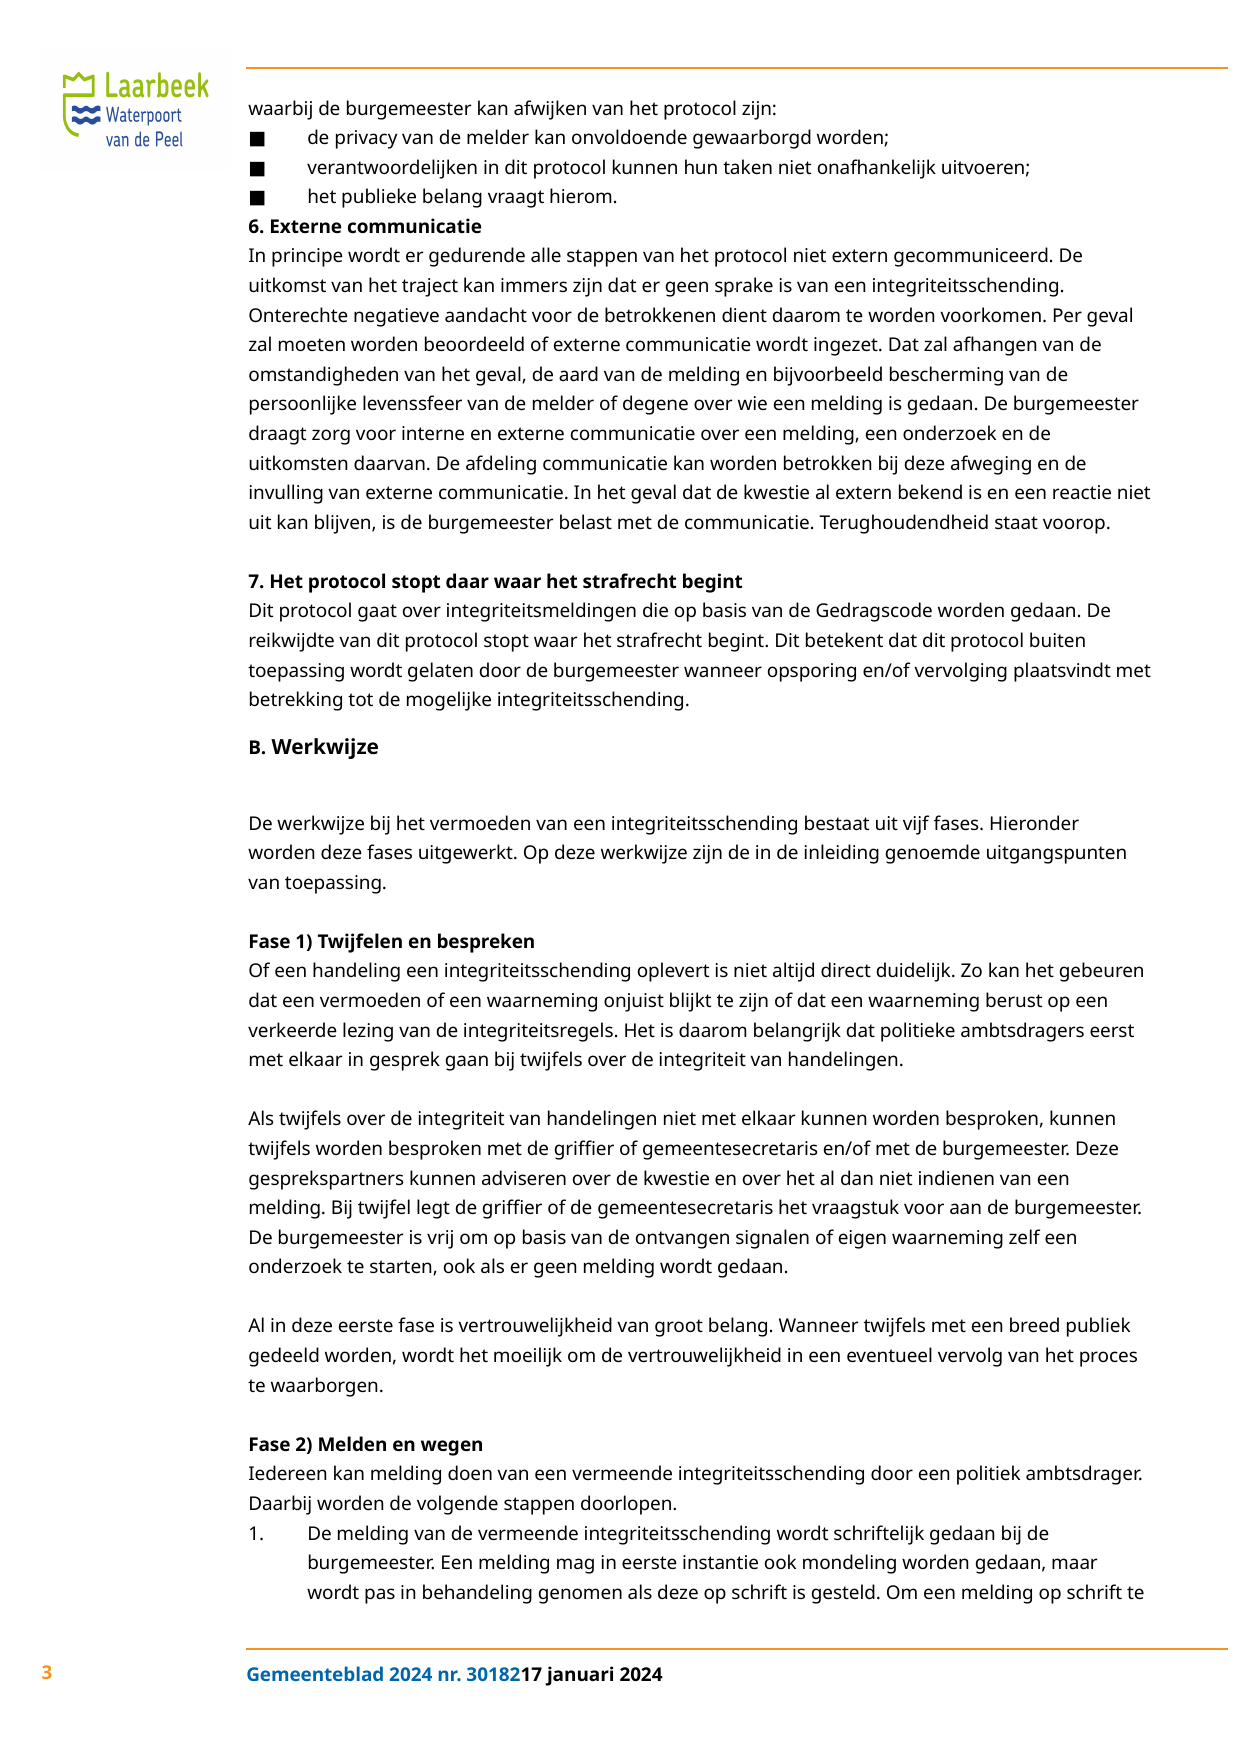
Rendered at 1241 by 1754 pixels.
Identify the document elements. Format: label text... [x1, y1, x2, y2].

list de privacy van de melder kan onvoldoende gewaarborgd worden; [248, 124, 1152, 150]
text Fase 2) Melden en wegen [248, 1431, 1152, 1457]
text Fase 1) Twijfelen en bespreken [248, 928, 1152, 954]
text B. Werkwijze [248, 732, 1152, 761]
list verantwoordelijken in dit protocol kunnen hun taken niet onafhankelijk uitvoeren; [248, 154, 1152, 180]
text 7. Het protocol stopt daar waar het strafrecht begint [248, 568, 1152, 594]
text Als twijfels over de integriteit van handelingen niet met elkaar kunnen worden besproken, kunnen twijfels worden besproken met de griffier of gemeentesecretaris en/of met de burgemeester. Deze gesprekspartners kunnen adviseren over de kwestie en over het al dan niet indienen van een melding. Bij twijfel legt de griffier of de gemeentesecretaris het vraagstuk voor aan de burgemeester. De burgemeester is vrij om op basis van de ontvangen signalen of eigen waarneming zelf een onderzoek te starten, ook als er geen melding wordt gedaan. [248, 1106, 1152, 1279]
text 6. Externe communicatie [248, 213, 1152, 239]
text waarbij de burgemeester kan afwijken van het protocol zijn: [248, 95, 1152, 121]
text Dit protocol gaat over integriteitsmeldingen die op basis van de Gedragscode worden gedaan. De reikwijdte van dit protocol stopt waar het strafrecht begint. Dit betekent dat dit protocol buiten toepassing wordt gelaten door de burgemeester wanneer opsporing en/of vervolging plaatsvindt met betrekking tot de mogelijke integriteitsschending. [248, 598, 1152, 712]
text Iedereen kan melding doen van een vermeende integriteitsschending door een politiek ambtsdrager. Daarbij worden de volgende stappen doorlopen. [248, 1461, 1152, 1516]
list het publieke belang vraagt hierom. [248, 183, 1152, 209]
picture [41, 47, 231, 172]
text Al in deze eerste fase is vertrouwelijkheid van groot belang. Wanneer twijfels met een breed publiek gedeeld worden, wordt het moeilijk om de vertrouwelijkheid in een eventueel vervolg van het proces te waarborgen. [248, 1313, 1152, 1398]
text De werkwijze bij het vermoeden van een integriteitsschending bestaat uit vijf fases. Hieronder worden deze fases uitgewerkt. Op deze werkwijze zijn de in de inleiding genoemde uitgangspunten van toepassing. [248, 810, 1152, 895]
list De melding van de vermeende integriteitsschending wordt schriftelijk gedaan bij de burgemeester. Een melding mag in eerste instantie ook mondeling worden gedaan, maar wordt pas in behandeling genomen als deze op schrift is gesteld. Om een melding op schrift te [248, 1520, 1152, 1605]
text In principe wordt er gedurende alle stappen van het protocol niet extern gecommuniceerd. De uitkomst van het traject kan immers zijn dat er geen sprake is van een integriteitsschending. Onterechte negatieve aandacht voor de betrokkenen dient daarom te worden voorkomen. Per geval zal moeten worden beoordeeld of externe communicatie wordt ingezet. Dat zal afhangen van de omstandigheden van het geval, de aard van de melding en bijvoorbeeld bescherming van de persoonlijke levenssfeer van de melder of degene over wie een melding is gedaan. De burgemeester draagt zorg voor interne en externe communicatie over een melding, een onderzoek en de uitkomsten daarvan. De afdeling communicatie kan worden betrokken bij deze afweging en de invulling van externe communicatie. In het geval dat de kwestie al extern bekend is en een reactie niet uit kan blijven, is de burgemeester belast met de communicatie. Terughoudendheid staat voorop. [248, 243, 1152, 535]
text Of een handeling een integriteitsschending oplevert is niet altijd direct duidelijk. Zo kan het gebeuren dat een vermoeden of een waarneming onjuist blijkt te zijn of dat een waarneming berust op een verkeerde lezing van de integriteitsregels. Het is daarom belangrijk dat politieke ambtsdragers eerst met elkaar in gesprek gaan bij twijfels over de integriteit van handelingen. [248, 958, 1152, 1072]
